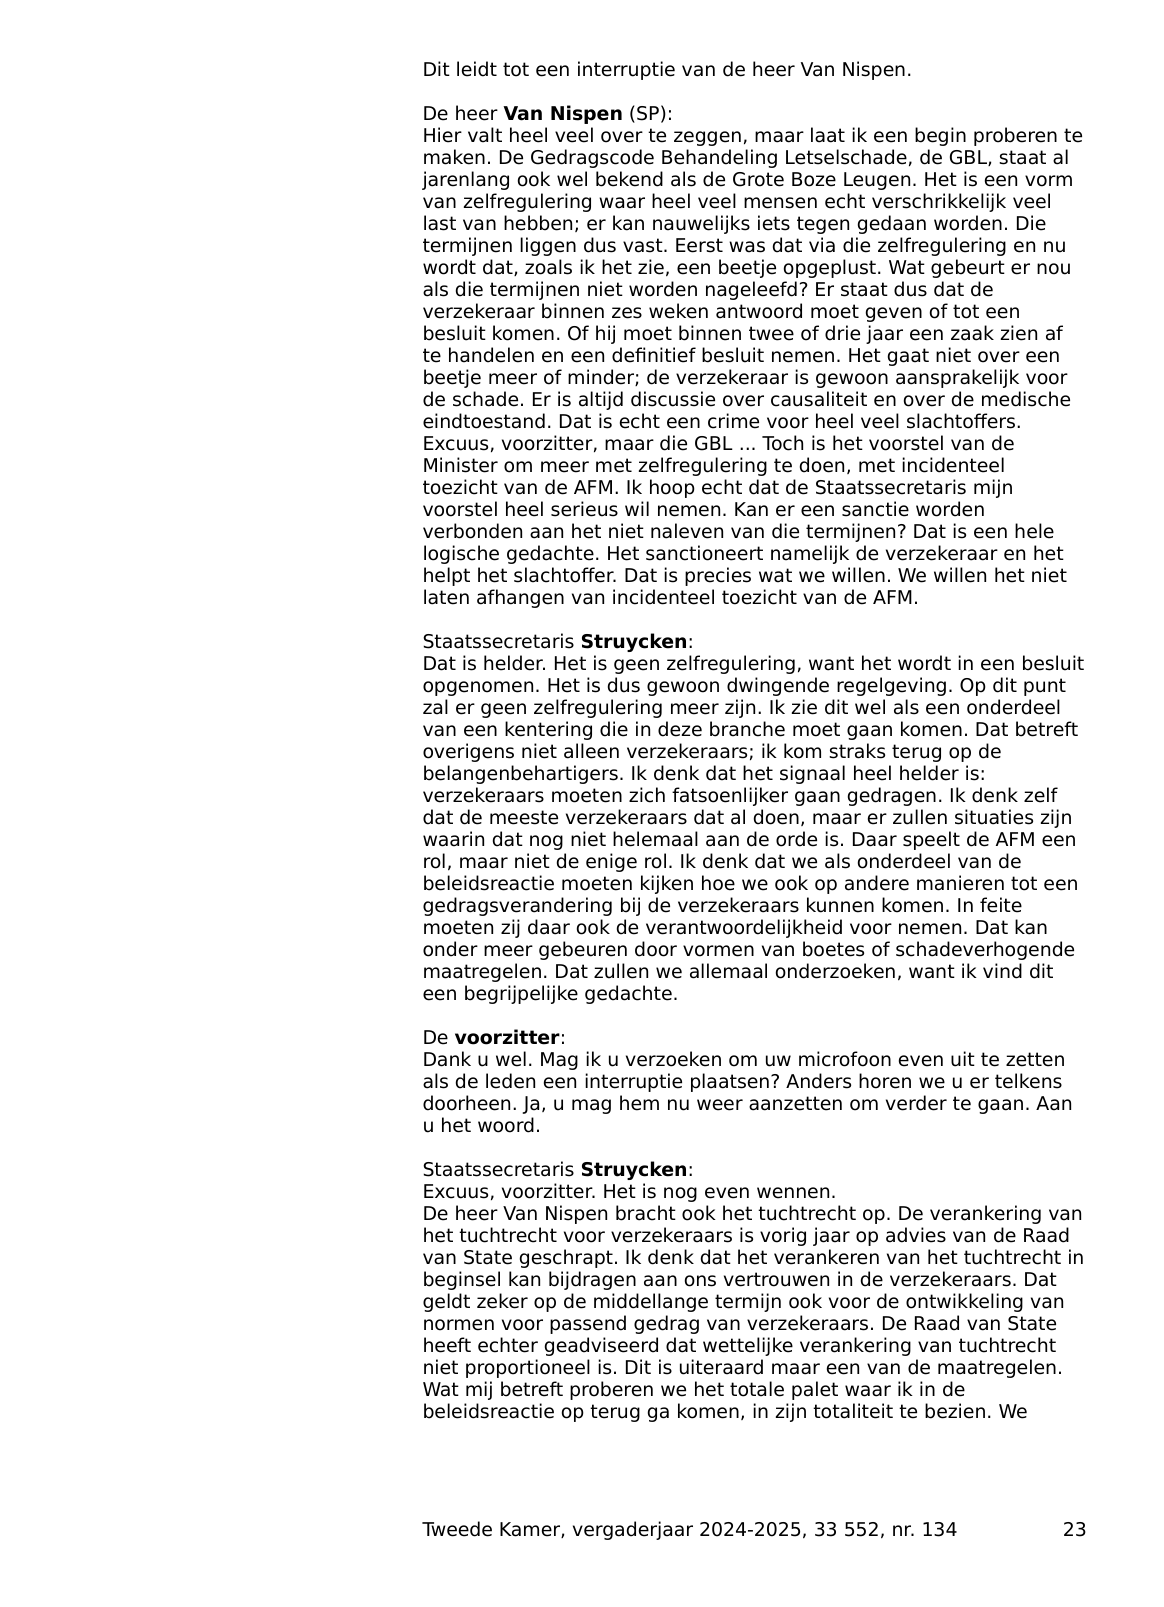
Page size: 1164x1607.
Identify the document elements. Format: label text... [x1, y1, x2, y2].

text Dat is helder. Het is geen zelfregulering, want het wordt in een besluit opgenomen. Het is dus gewoon dwingende regelgeving. Op dit punt zal er geen zelfregulering meer zijn. Ik zie dit wel als een onderdeel van een kentering die in deze branche moet gaan komen. Dat betreft overigens niet alleen verzekeraars; ik kom straks terug op de belangenbehartigers. Ik denk dat het signaal heel helder is: verzekeraars moeten zich fatsoenlijker gaan gedragen. Ik denk zelf dat de meeste verzekeraars dat al doen, maar er zullen situaties zijn waarin dat nog niet helemaal aan de orde is. Daar speelt de AFM een rol, maar niet de enige rol. Ik denk dat we als onderdeel van de beleidsreactie moeten kijken hoe we ook op andere manieren tot een gedragsverandering bij de verzekeraars kunnen komen. In feite moeten zij daar ook de verantwoordelijkheid voor nemen. Dat kan onder meer gebeuren door vormen van boetes of schadeverhogende maatregelen. Dat zullen we allemaal onderzoeken, want ik vind dit een begrijpelijke gedachte. [422, 653, 1087, 1004]
text De heer Van Nispen bracht ook het tuchtrecht op. De verankering van het tuchtrecht voor verzekeraars is vorig jaar op advies van de Raad van State geschrapt. Ik denk dat het verankeren van het tuchtrecht in beginsel kan bijdragen aan ons vertrouwen in de verzekeraars. Dat geldt zeker op de middellange termijn ook voor de ontwikkeling van normen voor passend gedrag van verzekeraars. De Raad van State heeft echter geadviseerd dat wettelijke verankering van tuchtrecht niet proportioneel is. Dit is uiteraard maar een van de maatregelen. Wat mij betreft proberen we het totale palet waar ik in de beleidsreactie op terug ga komen, in zijn totaliteit te bezien. We [422, 1203, 1087, 1423]
text De voorzitter: [422, 1027, 1087, 1049]
text Staatssecretaris Struycken: [422, 1159, 1087, 1181]
text Excuus, voorzitter. Het is nog even wennen. [422, 1181, 1087, 1203]
text De heer Van Nispen (SP): [422, 103, 1087, 125]
text Dank u wel. Mag ik u verzoeken om uw microfoon even uit te zetten als de leden een interruptie plaatsen? Anders horen we u er telkens doorheen. Ja, u mag hem nu weer aanzetten om verder te gaan. Aan u het woord. [422, 1049, 1087, 1137]
text Hier valt heel veel over te zeggen, maar laat ik een begin proberen te maken. De Gedragscode Behandeling Letselschade, de GBL, staat al jarenlang ook wel bekend als de Grote Boze Leugen. Het is een vorm van zelfregulering waar heel veel mensen echt verschrikkelijk veel last van hebben; er kan nauwelijks iets tegen gedaan worden. Die termijnen liggen dus vast. Eerst was dat via die zelfregulering en nu wordt dat, zoals ik het zie, een beetje opgeplust. Wat gebeurt er nou als die termijnen niet worden nageleefd? Er staat dus dat de verzekeraar binnen zes weken antwoord moet geven of tot een besluit komen. Of hij moet binnen twee of drie jaar een zaak zien af te handelen en een definitief besluit nemen. Het gaat niet over een beetje meer of minder; de verzekeraar is gewoon aansprakelijk voor de schade. Er is altijd discussie over causaliteit en over de medische eindtoestand. Dat is echt een crime voor heel veel slachtoffers. Excuus, voorzitter, maar die GBL ... Toch is het voorstel van de Minister om meer met zelfregulering te doen, met incidenteel toezicht van de AFM. Ik hoop echt dat de Staatssecretaris mijn voorstel heel serieus wil nemen. Kan er een sanctie worden verbonden aan het niet naleven van die termijnen? Dat is een hele logische gedachte. Het sanctioneert namelijk de verzekeraar en het helpt het slachtoffer. Dat is precies wat we willen. We willen het niet laten afhangen van incidenteel toezicht van de AFM. [422, 125, 1087, 609]
text Dit leidt tot een interruptie van de heer Van Nispen. [422, 59, 1087, 81]
text Staatssecretaris Struycken: [422, 631, 1087, 653]
